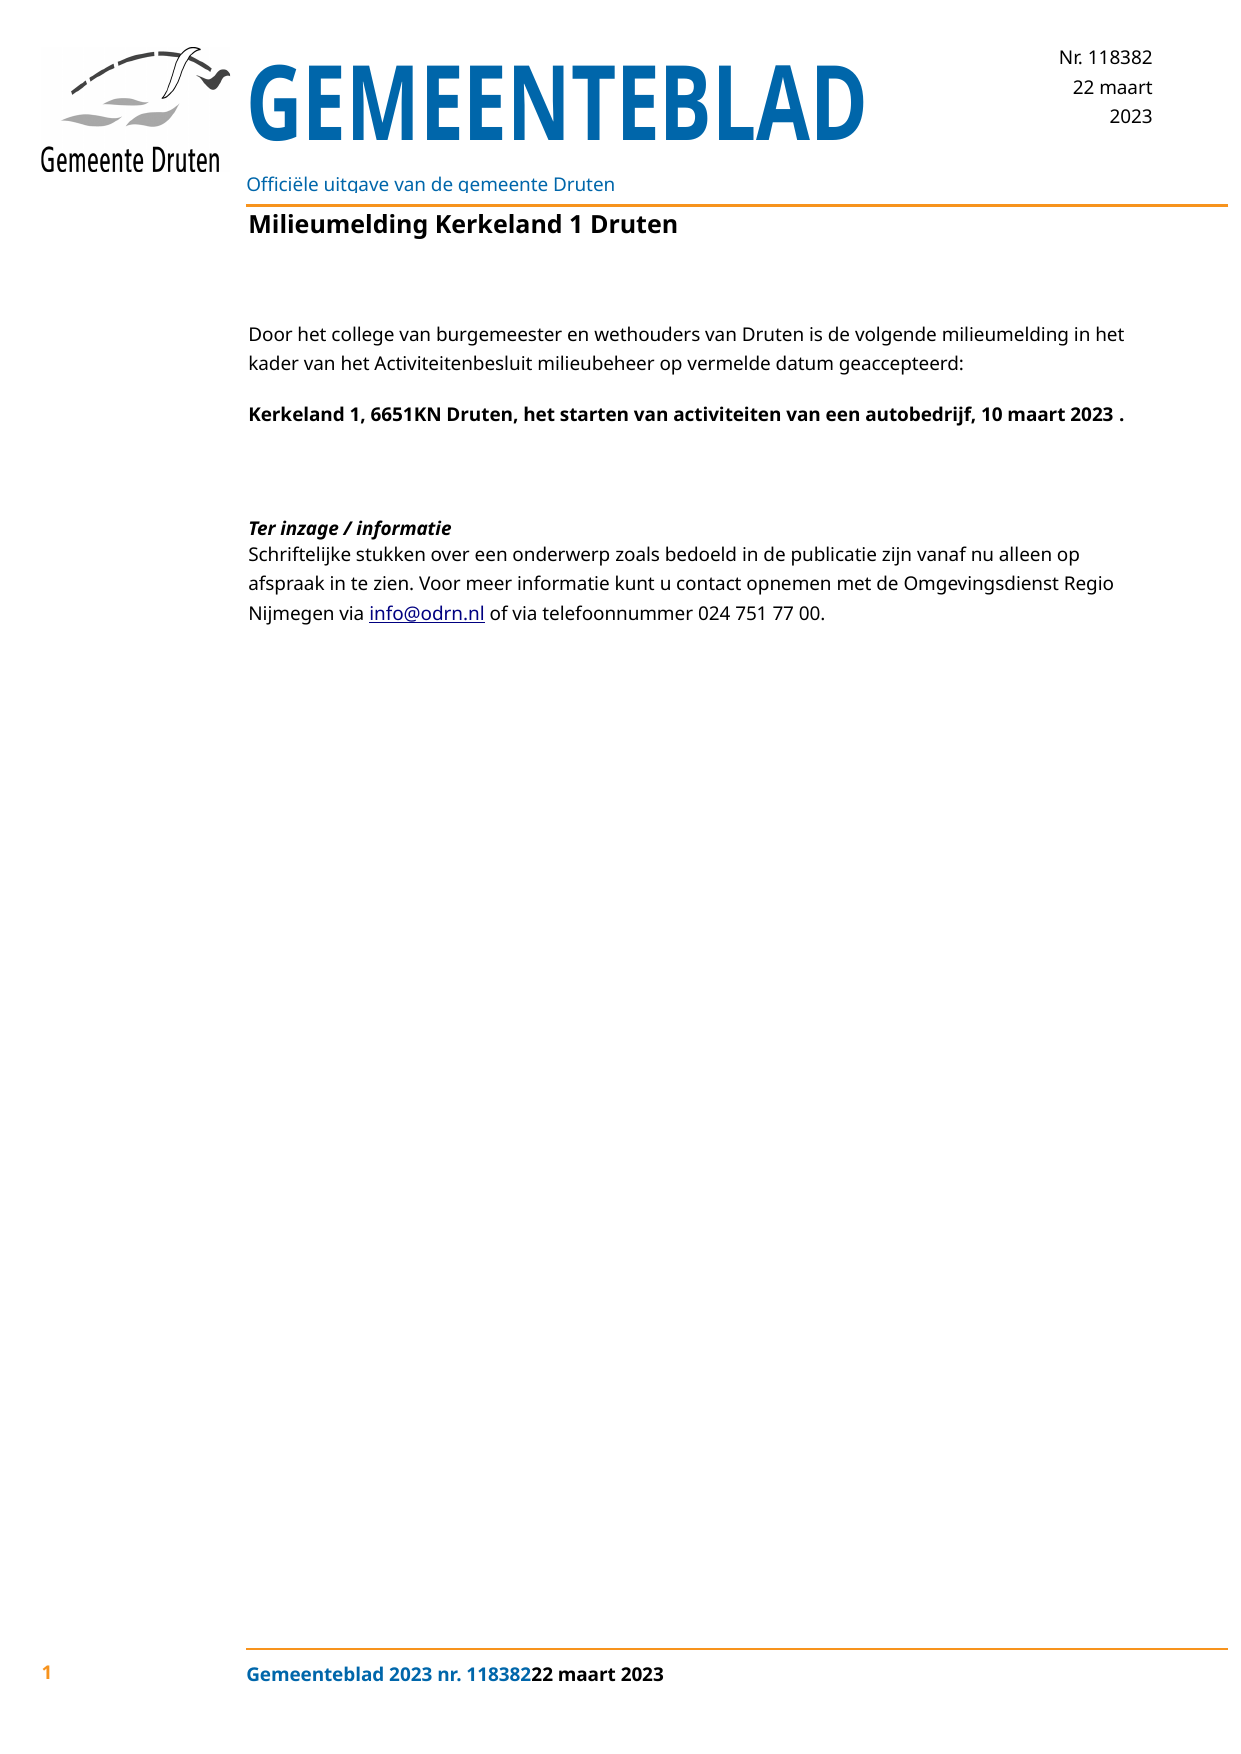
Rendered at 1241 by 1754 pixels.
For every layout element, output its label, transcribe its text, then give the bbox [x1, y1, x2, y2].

text Schriftelijke stukken over een onderwerp zoals bedoeld in de publicatie zijn vanaf nu alleen op afspraak in te zien. Voor meer informatie kunt u contact opnemen met de Omgevingsdienst Regio Nijmegen via info@odrn.nl of via telefoonnummer 024 751 77 00. [248, 541, 1152, 626]
picture [41, 47, 231, 172]
text Milieumelding Kerkeland 1 Druten [248, 207, 1152, 241]
text Door het college van burgemeester en wethouders van Druten is de volgende milieumelding in het kader van het Activiteitenbesluit milieubeheer op vermelde datum geaccepteerd: [248, 321, 1152, 376]
text Ter inzage / informatie [248, 515, 1152, 541]
text Kerkeland 1, 6651KN Druten, het starten van activiteiten van een autobedrijf, 10 maart 2023 . [248, 401, 1152, 426]
